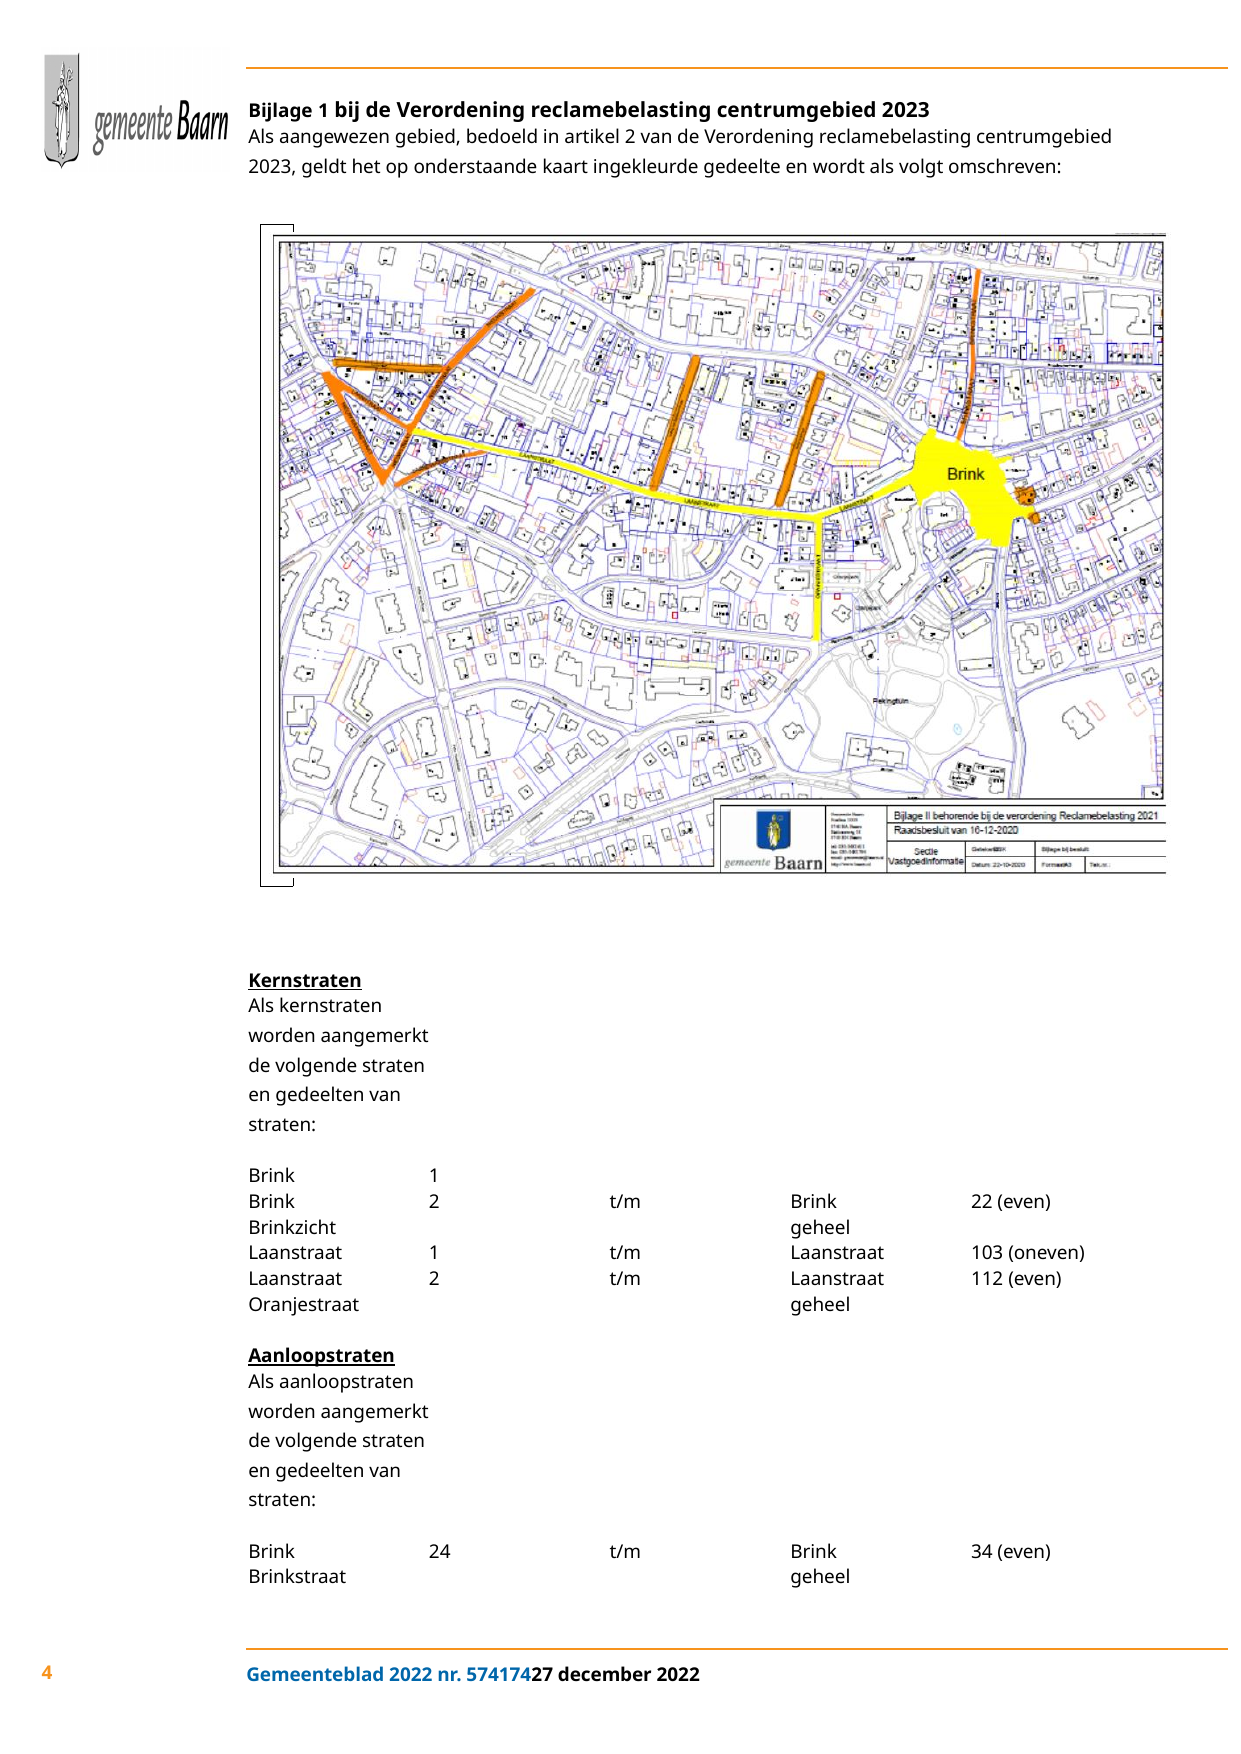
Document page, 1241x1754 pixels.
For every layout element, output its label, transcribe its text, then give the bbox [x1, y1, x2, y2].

table_cell 34 (even) [971, 1538, 1152, 1564]
table_cell Aanloopstraten [248, 1343, 429, 1368]
picture [41, 47, 231, 172]
text Als aangewezen gebied, bedoeld in artikel 2 van de Verordening reclamebelasting centrumgebied 2023, geldt het op onderstaande kaart ingekleurde gedeelte en wordt als volgt omschreven: [248, 123, 1152, 179]
table_cell Brink [248, 1163, 429, 1188]
table_cell Laanstraat [248, 1265, 429, 1291]
table_cell [609, 1343, 790, 1368]
table_cell 2 [429, 1265, 609, 1291]
table_cell [609, 1564, 790, 1589]
table_cell [971, 1343, 1152, 1368]
table_cell [248, 1137, 429, 1162]
table_cell 22 (even) [971, 1188, 1152, 1214]
table_cell 2 [429, 1188, 609, 1214]
table_cell [971, 1163, 1152, 1188]
table_cell Als kernstraten worden aangemerkt de volgende straten en gedeelten van straten: [248, 993, 429, 1137]
table_cell 103 (oneven) [971, 1240, 1152, 1265]
table_header [971, 967, 1152, 993]
table_cell [429, 1564, 609, 1589]
table_cell [609, 1137, 790, 1162]
table_cell [790, 993, 971, 1137]
table_cell [429, 1214, 609, 1239]
table_cell [790, 1317, 971, 1342]
table_cell [248, 1317, 429, 1342]
table_cell [429, 993, 609, 1137]
table_cell [971, 1564, 1152, 1589]
table_cell t/m [609, 1240, 790, 1265]
table_cell t/m [609, 1188, 790, 1214]
table_cell t/m [609, 1265, 790, 1291]
table_cell [609, 1368, 790, 1512]
table_cell geheel [790, 1214, 971, 1239]
table_cell [790, 1163, 971, 1188]
table_cell [790, 1343, 971, 1368]
table_cell [429, 1291, 609, 1317]
table_cell [971, 1368, 1152, 1512]
table_cell [429, 1512, 609, 1538]
table_cell [609, 1317, 790, 1342]
table_cell [971, 1214, 1152, 1239]
table_cell Als aanloopstraten worden aangemerkt de volgende straten en gedeelten van straten: [248, 1368, 429, 1512]
table_cell Brinkstraat [248, 1564, 429, 1589]
table_cell [790, 1137, 971, 1162]
table_cell [790, 1512, 971, 1538]
table_cell [609, 1512, 790, 1538]
table_cell Laanstraat [790, 1240, 971, 1265]
table_cell [429, 1137, 609, 1162]
table_cell [609, 1214, 790, 1239]
table_cell [971, 993, 1152, 1137]
table_cell [429, 1317, 609, 1342]
table_cell 1 [429, 1240, 609, 1265]
table_cell [609, 993, 790, 1137]
table_cell 24 [429, 1538, 609, 1564]
table_cell [971, 1137, 1152, 1162]
table_cell 1 [429, 1163, 609, 1188]
table_cell Brink [790, 1188, 971, 1214]
text Bijlage 1 bij de Verordening reclamebelasting centrumgebied 2023 [248, 95, 1152, 123]
table_cell Laanstraat [790, 1265, 971, 1291]
table_cell geheel [790, 1564, 971, 1589]
table_cell [429, 1343, 609, 1368]
table_cell geheel [790, 1291, 971, 1317]
table_cell [609, 1291, 790, 1317]
table_cell Brinkzicht [248, 1214, 429, 1239]
table_cell [971, 1291, 1152, 1317]
table_header [790, 967, 971, 993]
table_cell Brink [248, 1188, 429, 1214]
table_cell Oranjestraat [248, 1291, 429, 1317]
table_cell [429, 1368, 609, 1512]
table_cell Laanstraat [248, 1240, 429, 1265]
table_cell Brink [248, 1538, 429, 1564]
table_cell t/m [609, 1538, 790, 1564]
table_header [429, 967, 609, 993]
table_cell Brink [790, 1538, 971, 1564]
table_cell [609, 1163, 790, 1188]
table_header Kernstraten [248, 967, 429, 993]
table_cell [971, 1512, 1152, 1538]
table_cell [971, 1317, 1152, 1342]
table_cell [248, 1512, 429, 1538]
picture [268, 232, 1173, 878]
table_cell 112 (even) [971, 1265, 1152, 1291]
table_header [609, 967, 790, 993]
table_cell [790, 1368, 971, 1512]
